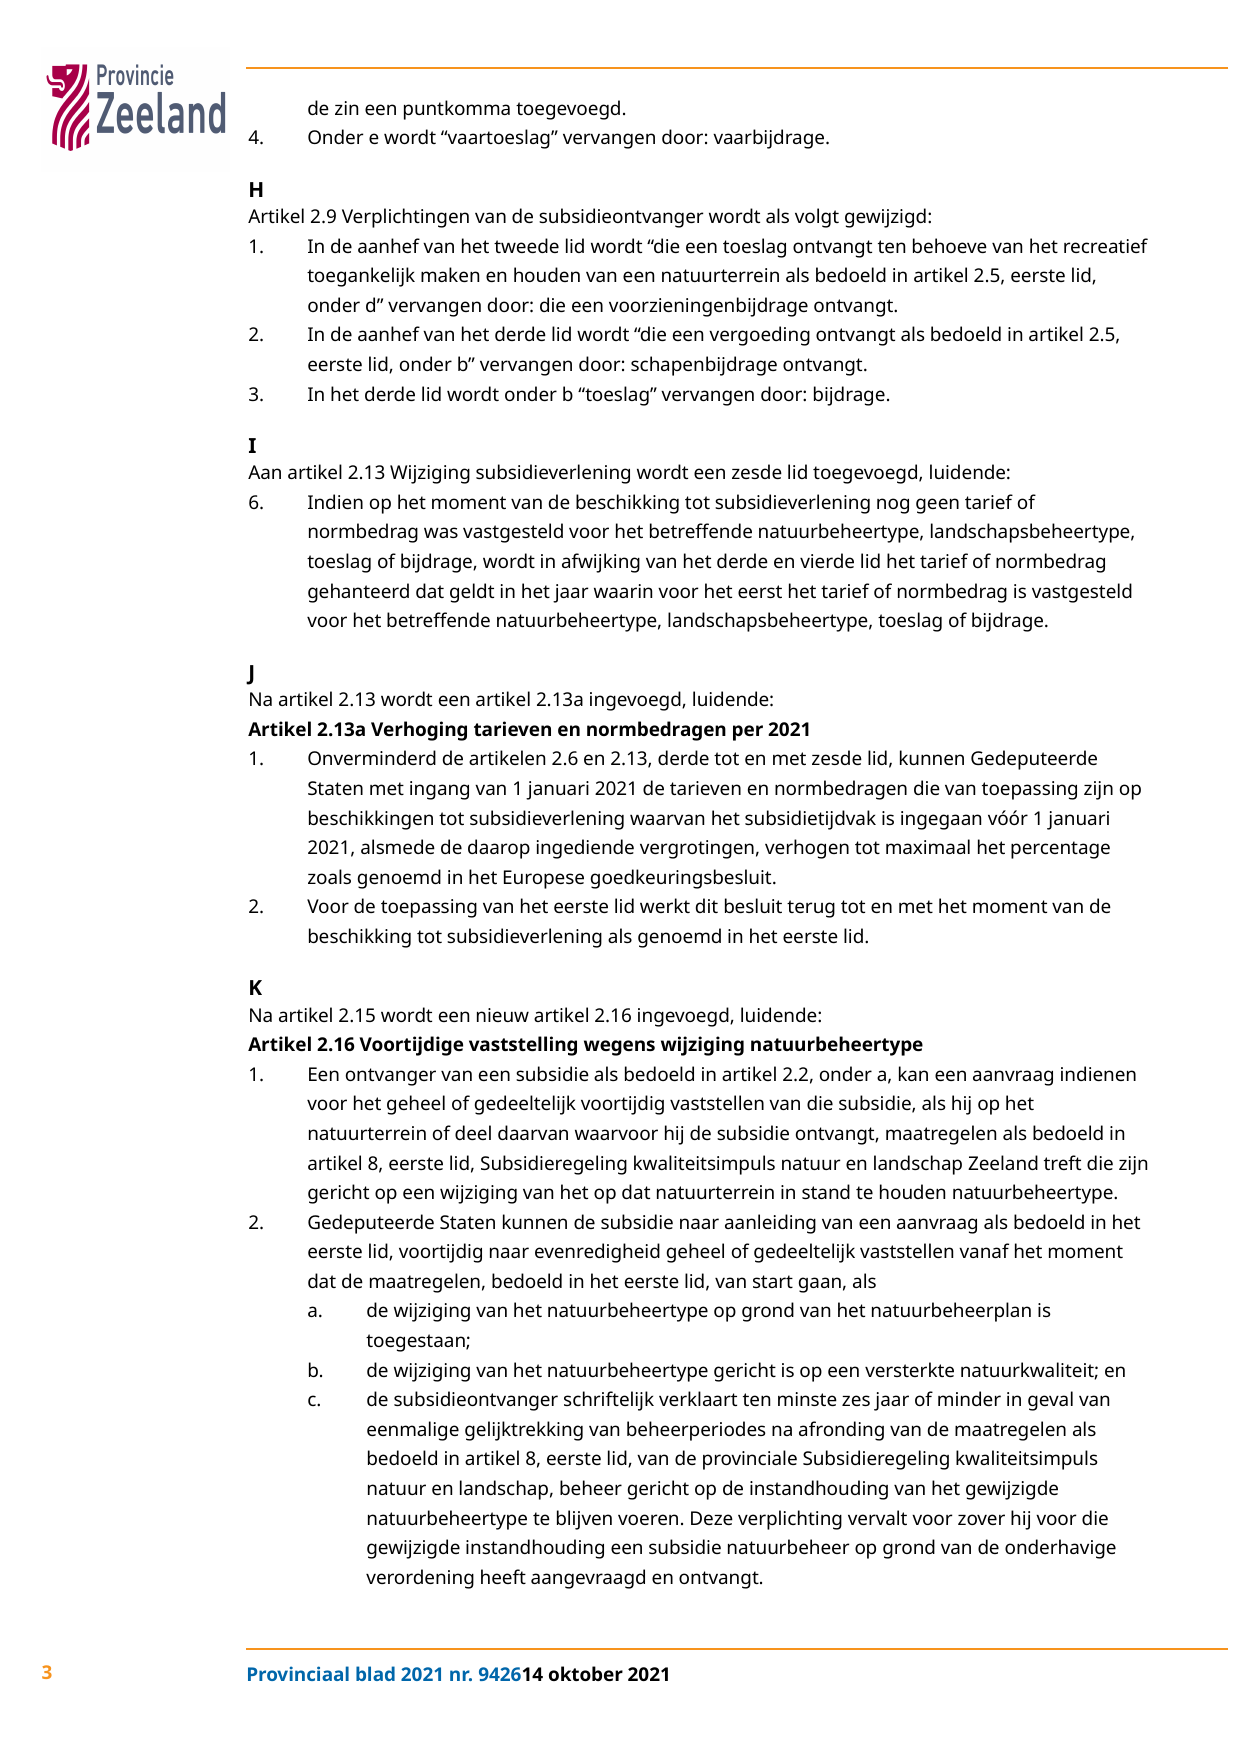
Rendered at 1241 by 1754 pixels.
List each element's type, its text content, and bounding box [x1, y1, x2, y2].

text Artikel 2.13a Verhoging tarieven en normbedragen per 2021 [248, 716, 1152, 742]
text Na artikel 2.13 wordt een artikel 2.13a ingevoegd, luidende: [248, 686, 1152, 712]
list Een ontvanger van een subsidie als bedoeld in artikel 2.2, onder a, kan een aanvraag indienen voor het geheel of gedeeltelijk voortijdig vaststellen van die subsidie, als hij op het natuurterrein of deel daarvan waarvoor hij de subsidie ontvangt, maatregelen als bedoeld in artikel 8, eerste lid, Subsidieregeling kwaliteitsimpuls natuur en landschap Zeeland treft die zijn gericht op een wijziging van het op dat natuurterrein in stand te houden natuurbeheertype. [248, 1061, 1152, 1205]
text Aan artikel 2.13 Wijziging subsidieverlening wordt een zesde lid toegevoegd, luidende: [248, 459, 1152, 485]
text I [248, 431, 1152, 459]
list In de aanhef van het tweede lid wordt “die een toeslag ontvangt ten behoeve van het recreatief toegankelijk maken en houden van een natuurterrein als bedoeld in artikel 2.5, eerste lid, onder d” vervangen door: die een voorzieningenbijdrage ontvangt. [248, 233, 1152, 318]
list de zin een puntkomma toegevoegd. [248, 95, 1152, 121]
text H [248, 175, 1152, 203]
list Gedeputeerde Staten kunnen de subsidie naar aanleiding van een aanvraag als bedoeld in het eerste lid, voortijdig naar evenredigheid geheel of gedeeltelijk vaststellen vanaf het moment dat de maatregelen, bedoeld in het eerste lid, van start gaan, als [248, 1209, 1152, 1294]
text Na artikel 2.15 wordt een nieuw artikel 2.16 ingevoegd, luidende: [248, 1002, 1152, 1028]
list Onder e wordt “vaartoeslag” vervangen door: vaarbijdrage. [248, 124, 1152, 150]
list de wijziging van het natuurbeheertype gericht is op een versterkte natuurkwaliteit; en [307, 1357, 1152, 1383]
list Voor de toepassing van het eerste lid werkt dit besluit terug tot en met het moment van de beschikking tot subsidieverlening als genoemd in het eerste lid. [248, 893, 1152, 949]
list Indien op het moment van de beschikking tot subsidieverlening nog geen tarief of normbedrag was vastgesteld voor het betreffende natuurbeheertype, landschapsbeheertype, toeslag of bijdrage, wordt in afwijking van het derde en vierde lid het tarief of normbedrag gehanteerd dat geldt in het jaar waarin voor het eerst het tarief of normbedrag is vastgesteld voor het betreffende natuurbeheertype, landschapsbeheertype, toeslag of bijdrage. [248, 489, 1152, 633]
text J [248, 658, 1152, 686]
picture [41, 47, 231, 172]
list In de aanhef van het derde lid wordt “die een vergoeding ontvangt als bedoeld in artikel 2.5, eerste lid, onder b” vervangen door: schapenbijdrage ontvangt. [248, 322, 1152, 377]
text K [248, 973, 1152, 1002]
text Artikel 2.16 Voortijdige vaststelling wegens wijziging natuurbeheertype [248, 1031, 1152, 1057]
list In het derde lid wordt onder b “toeslag” vervangen door: bijdrage. [248, 381, 1152, 406]
list de subsidieontvanger schriftelijk verklaart ten minste zes jaar of minder in geval van eenmalige gelijktrekking van beheerperiodes na afronding van de maatregelen als bedoeld in artikel 8, eerste lid, van de provinciale Subsidieregeling kwaliteitsimpuls natuur en landschap, beheer gericht op de instandhouding van het gewijzigde natuurbeheertype te blijven voeren. Deze verplichting vervalt voor zover hij voor die gewijzigde instandhouding een subsidie natuurbeheer op grond van de onderhavige verordening heeft aangevraagd en ontvangt. [307, 1386, 1152, 1590]
list Onverminderd de artikelen 2.6 en 2.13, derde tot en met zesde lid, kunnen Gedeputeerde Staten met ingang van 1 januari 2021 de tarieven en normbedragen die van toepassing zijn op beschikkingen tot subsidieverlening waarvan het subsidietijdvak is ingegaan vóór 1 januari 2021, alsmede de daarop ingediende vergrotingen, verhogen tot maximaal het percentage zoals genoemd in het Europese goedkeuringsbesluit. [248, 746, 1152, 889]
list de wijziging van het natuurbeheertype op grond van het natuurbeheerplan is toegestaan; [307, 1298, 1152, 1353]
text Artikel 2.9 Verplichtingen van de subsidieontvanger wordt als volgt gewijzigd: [248, 203, 1152, 229]
